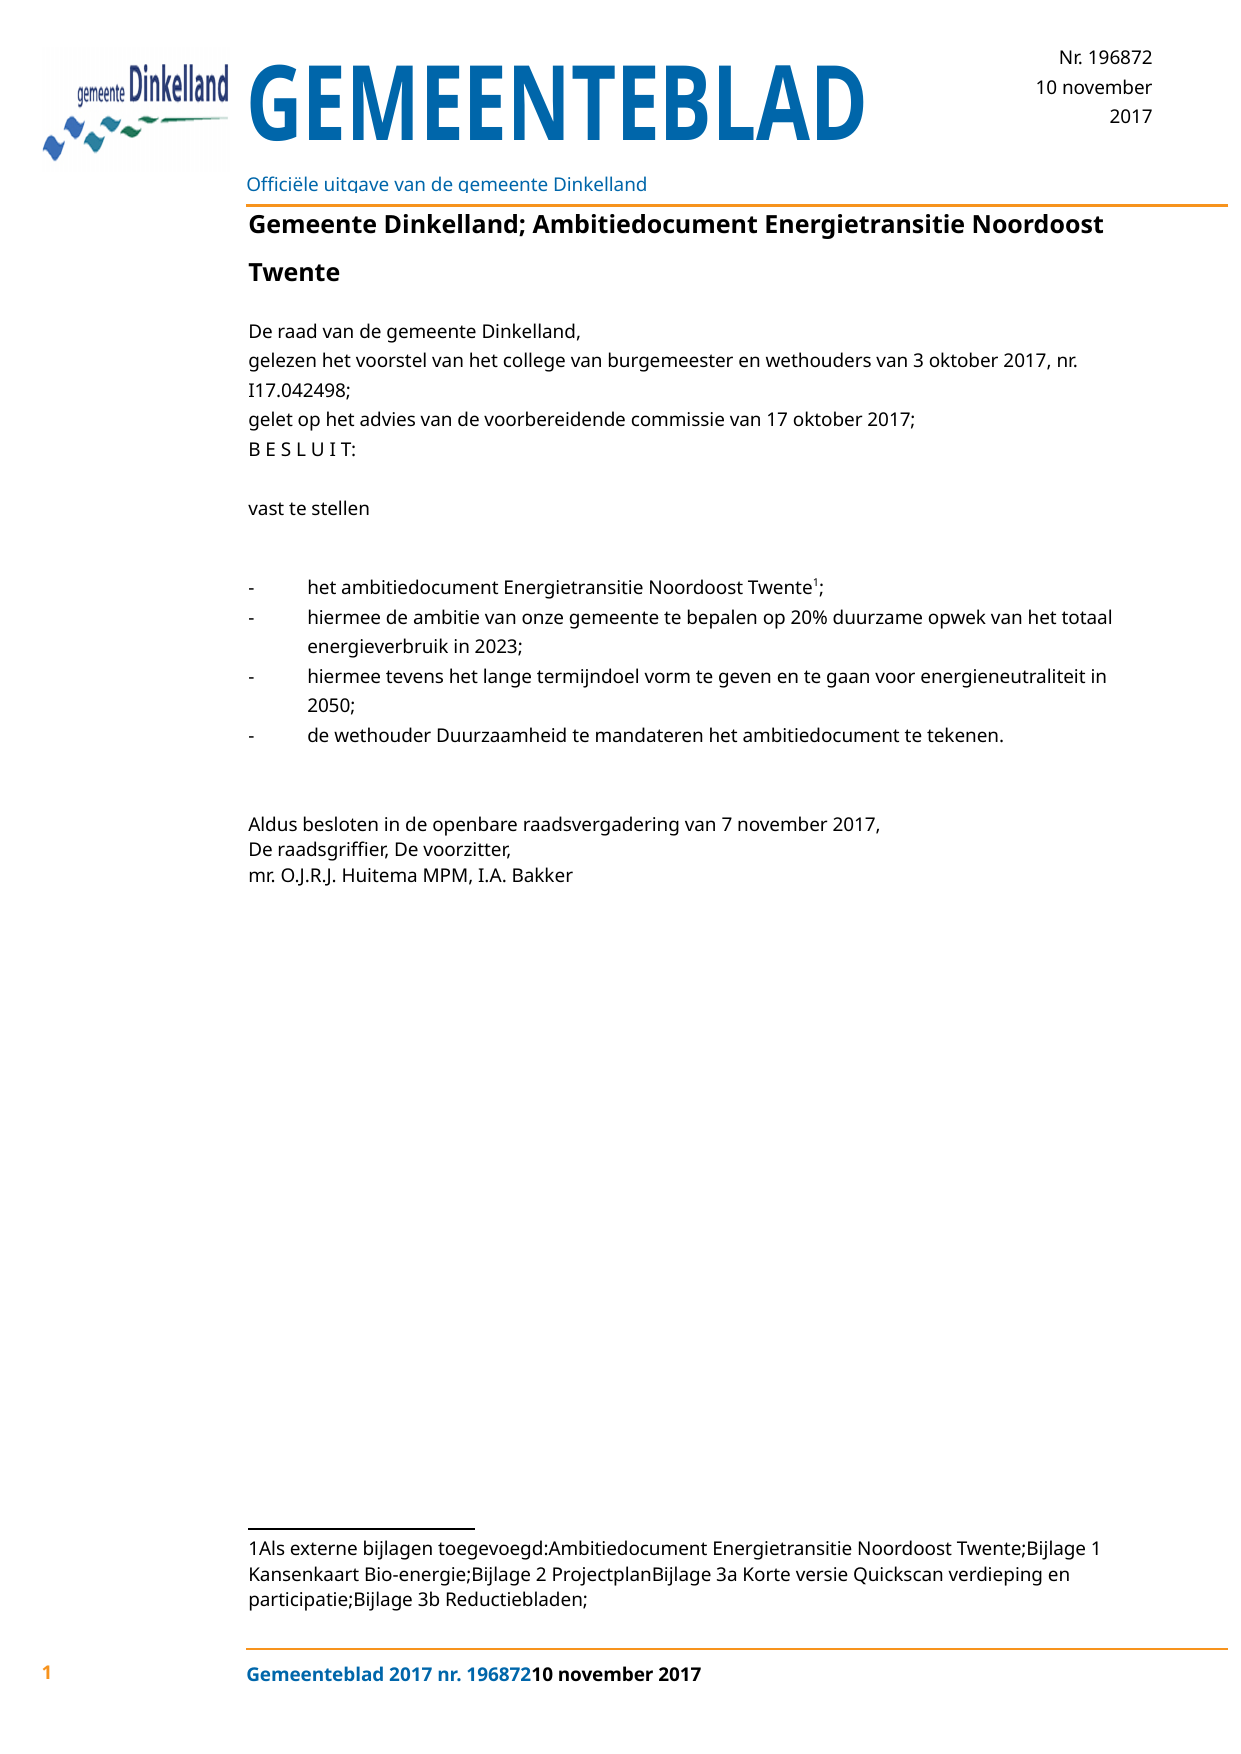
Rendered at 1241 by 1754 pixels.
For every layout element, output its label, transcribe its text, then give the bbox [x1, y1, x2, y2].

text gelet op het advies van de voorbereidende commissie van 17 oktober 2017; [248, 407, 1152, 432]
list het ambitiedocument Energietransitie Noordoost Twente; [248, 574, 1152, 600]
picture [41, 47, 231, 172]
list Als externe bijlagen toegevoegd:Ambitiedocument Energietransitie Noordoost Twente;Bijlage 1 Kansenkaart Bio-energie;Bijlage 2 ProjectplanBijlage 3a Korte versie Quickscan verdieping en participatie;Bijlage 3b Reductiebladen; [248, 1535, 1152, 1612]
text gelezen het voorstel van het college van burgemeester en wethouders van 3 oktober 2017, nr. I17.042498; [248, 347, 1152, 403]
text De raadsgriffier, De voorzitter, [248, 837, 1152, 862]
list de wethouder Duurzaamheid te mandateren het ambitiedocument te tekenen. [248, 722, 1152, 748]
list hiermee de ambitie van onze gemeente te bepalen op 20% duurzame opwek van het totaal energieverbruik in 2023; [248, 604, 1152, 659]
text B E S L U I T: [248, 436, 1152, 462]
text Gemeente Dinkelland; Ambitiedocument Energietransitie Noordoost Twente [248, 207, 1152, 288]
text Aldus besloten in de openbare raadsvergadering van 7 november 2017, [248, 811, 1152, 837]
text De raad van de gemeente Dinkelland, [248, 318, 1152, 344]
text vast te stellen [248, 495, 1152, 521]
text mr. O.J.R.J. Huitema MPM, I.A. Bakker [248, 862, 1152, 888]
list hiermee tevens het lange termijndoel vorm te geven en te gaan voor energieneutraliteit in 2050; [248, 663, 1152, 718]
